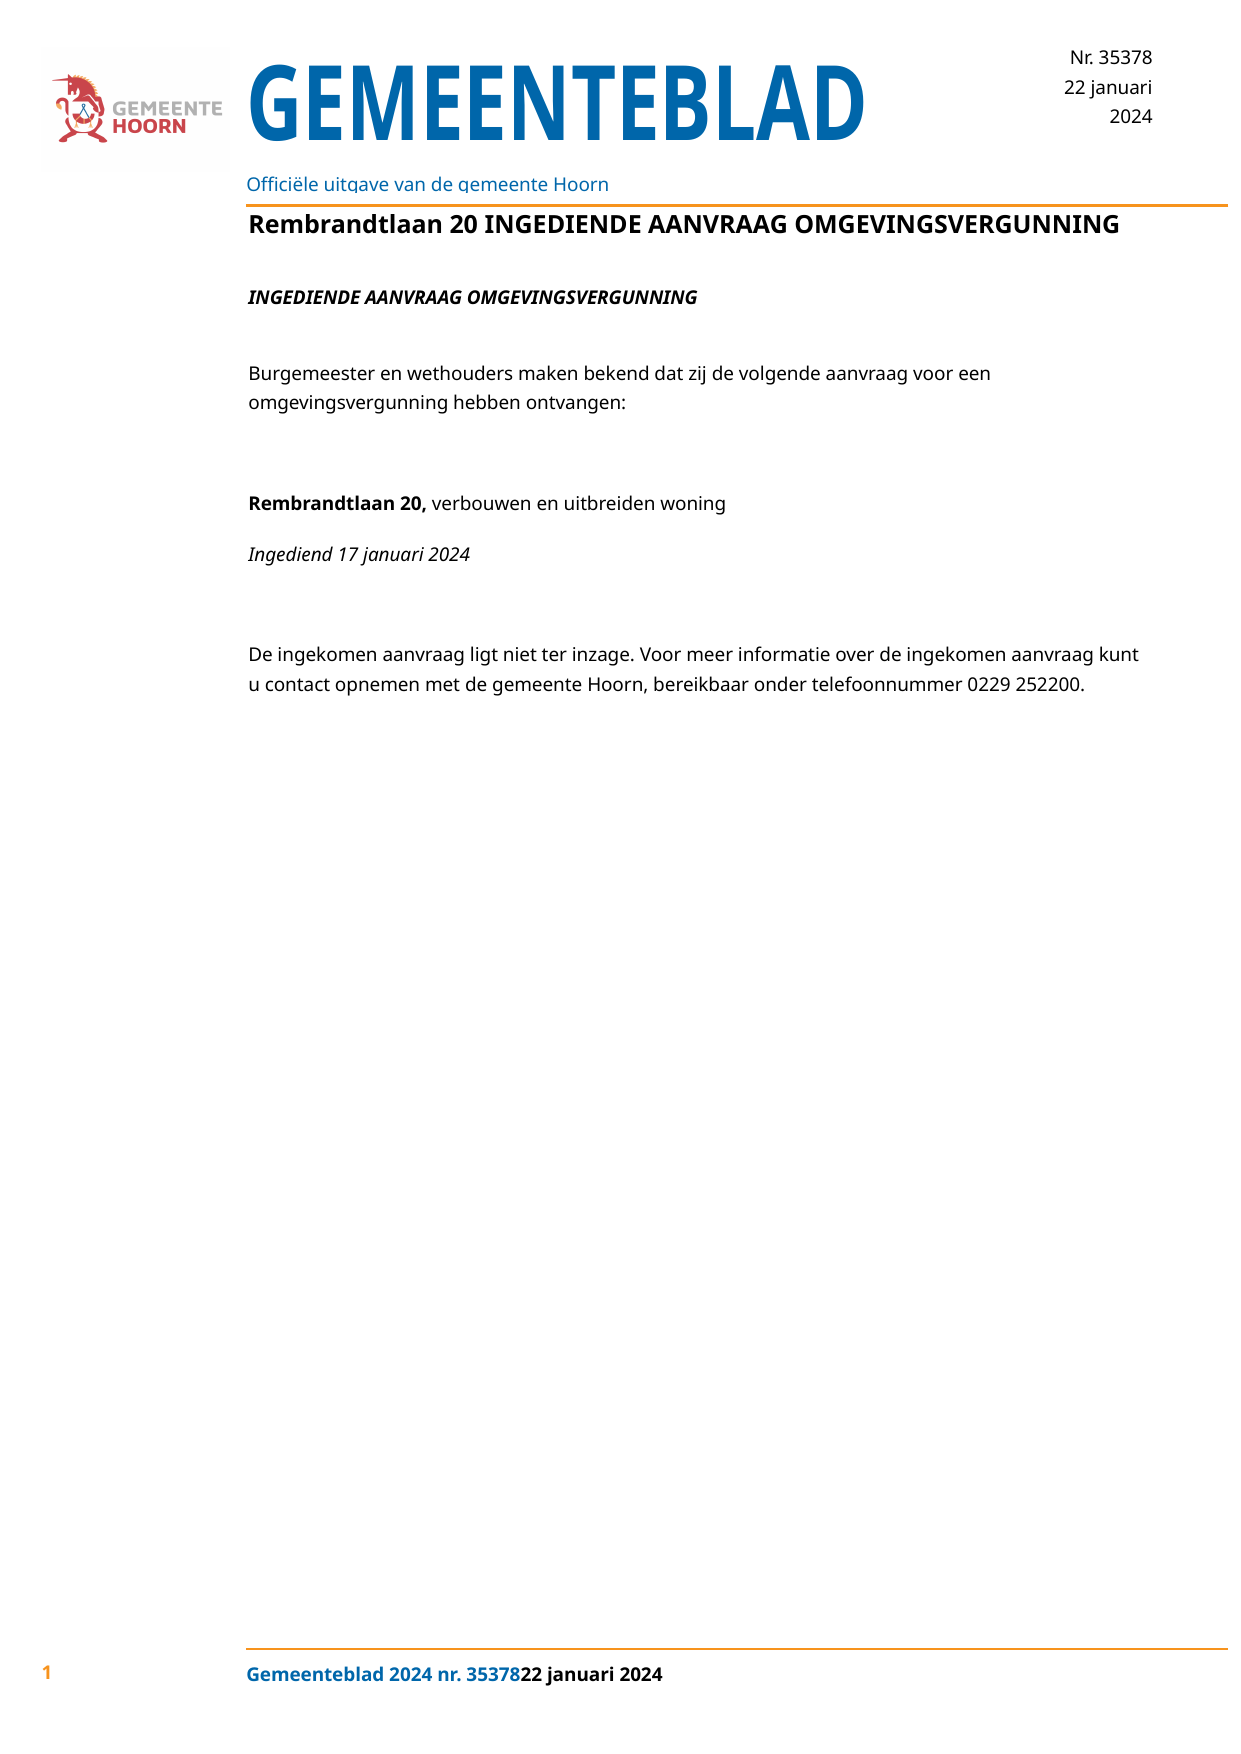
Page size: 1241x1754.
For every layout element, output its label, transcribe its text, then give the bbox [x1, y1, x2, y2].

text Rembrandtlaan 20 INGEDIENDE AANVRAAG OMGEVINGSVERGUNNING [248, 207, 1152, 241]
text Ingediend 17 januari 2024 [248, 541, 1152, 567]
text Rembrandtlaan 20, verbouwen en uitbreiden woning [248, 490, 1152, 516]
text INGEDIENDE AANVRAAG OMGEVINGSVERGUNNING [248, 284, 1152, 309]
picture [41, 47, 231, 172]
text Burgemeester en wethouders maken bekend dat zij de volgende aanvraag voor een omgevingsvergunning hebben ontvangen: [248, 360, 1152, 415]
text De ingekomen aanvraag ligt niet ter inzage. Voor meer informatie over de ingekomen aanvraag kunt u contact opnemen met de gemeente Hoorn, bereikbaar onder telefoonnummer 0229 252200. [248, 642, 1152, 697]
